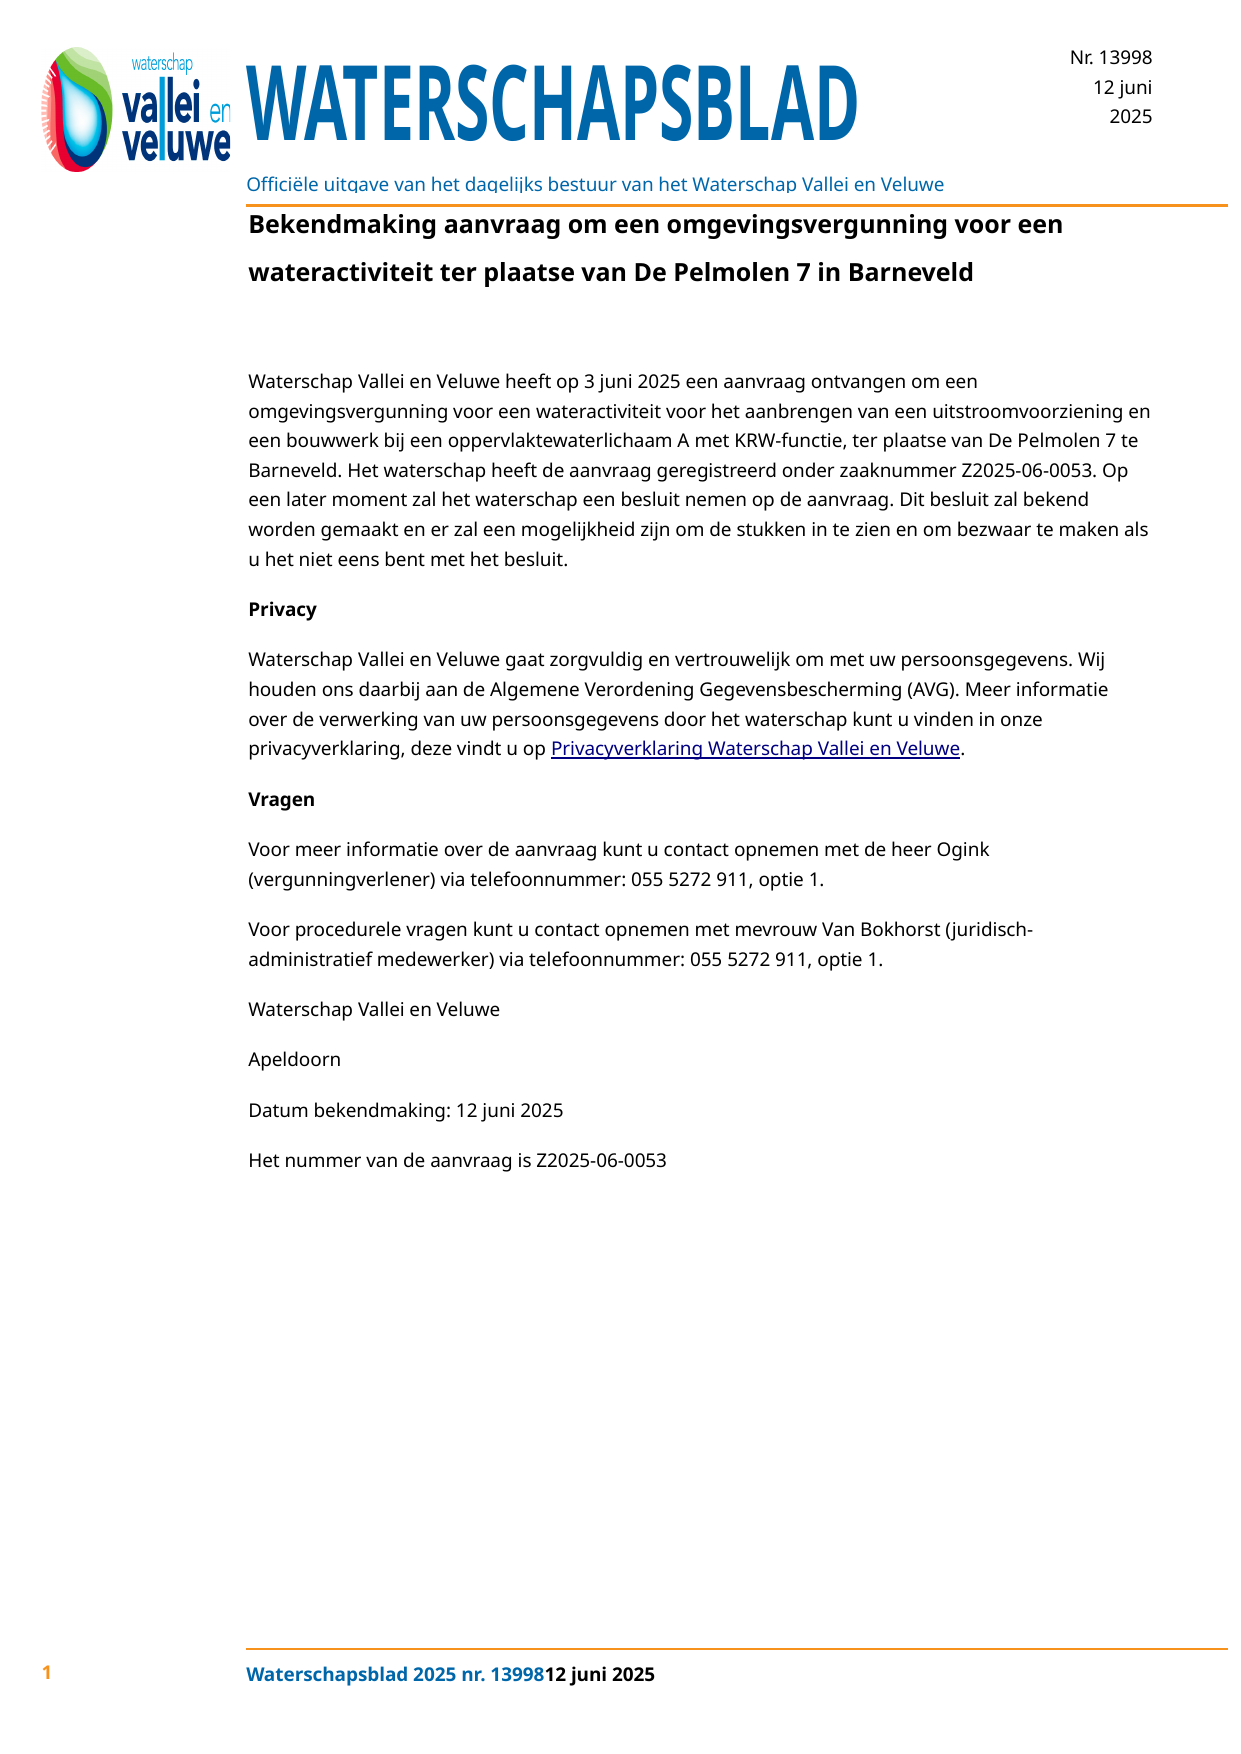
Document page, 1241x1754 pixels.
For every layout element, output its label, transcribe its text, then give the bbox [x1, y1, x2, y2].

text Waterschap Vallei en Veluwe gaat zorgvuldig en vertrouwelijk om met uw persoonsgegevens. Wij houden ons daarbij aan de Algemene Verordening Gegevensbescherming (AVG). Meer informatie over de verwerking van uw persoonsgegevens door het waterschap kunt u vinden in onze privacyverklaring, deze vindt u op Privacyverklaring Waterschap Vallei en Veluwe. [248, 647, 1152, 761]
text Het nummer van de aanvraag is Z2025-06-0053 [248, 1147, 1152, 1173]
text Bekendmaking aanvraag om een omgevingsvergunning voor een wateractiviteit ter plaatse van De Pelmolen 7 in Barneveld [248, 207, 1152, 288]
text Apeldoorn [248, 1047, 1152, 1072]
text Privacy [248, 596, 1152, 622]
text Vragen [248, 786, 1152, 812]
text Voor procedurele vragen kunt u contact opnemen met mevrouw Van Bokhorst (juridisch-administratief medewerker) via telefoonnummer: 055 5272 911, optie 1. [248, 916, 1152, 972]
text Waterschap Vallei en Veluwe heeft op 3 juni 2025 een aanvraag ontvangen om een omgevingsvergunning voor een wateractiviteit voor het aanbrengen van een uitstroomvoorziening en een bouwwerk bij een oppervlaktewaterlichaam A met KRW-functie, ter plaatse van De Pelmolen 7 te Barneveld. Het waterschap heeft de aanvraag geregistreerd onder zaaknummer Z2025-06-0053. Op een later moment zal het waterschap een besluit nemen op de aanvraag. Dit besluit zal bekend worden gemaakt en er zal een mogelijkheid zijn om de stukken in te zien en om bezwaar te maken als u het niet eens bent met het besluit. [248, 368, 1152, 572]
picture [41, 47, 231, 172]
text Voor meer informatie over de aanvraag kunt u contact opnemen met de heer Ogink (vergunningverlener) via telefoonnummer: 055 5272 911, optie 1. [248, 836, 1152, 892]
text Waterschap Vallei en Veluwe [248, 996, 1152, 1022]
text Datum bekendmaking: 12 juni 2025 [248, 1097, 1152, 1123]
